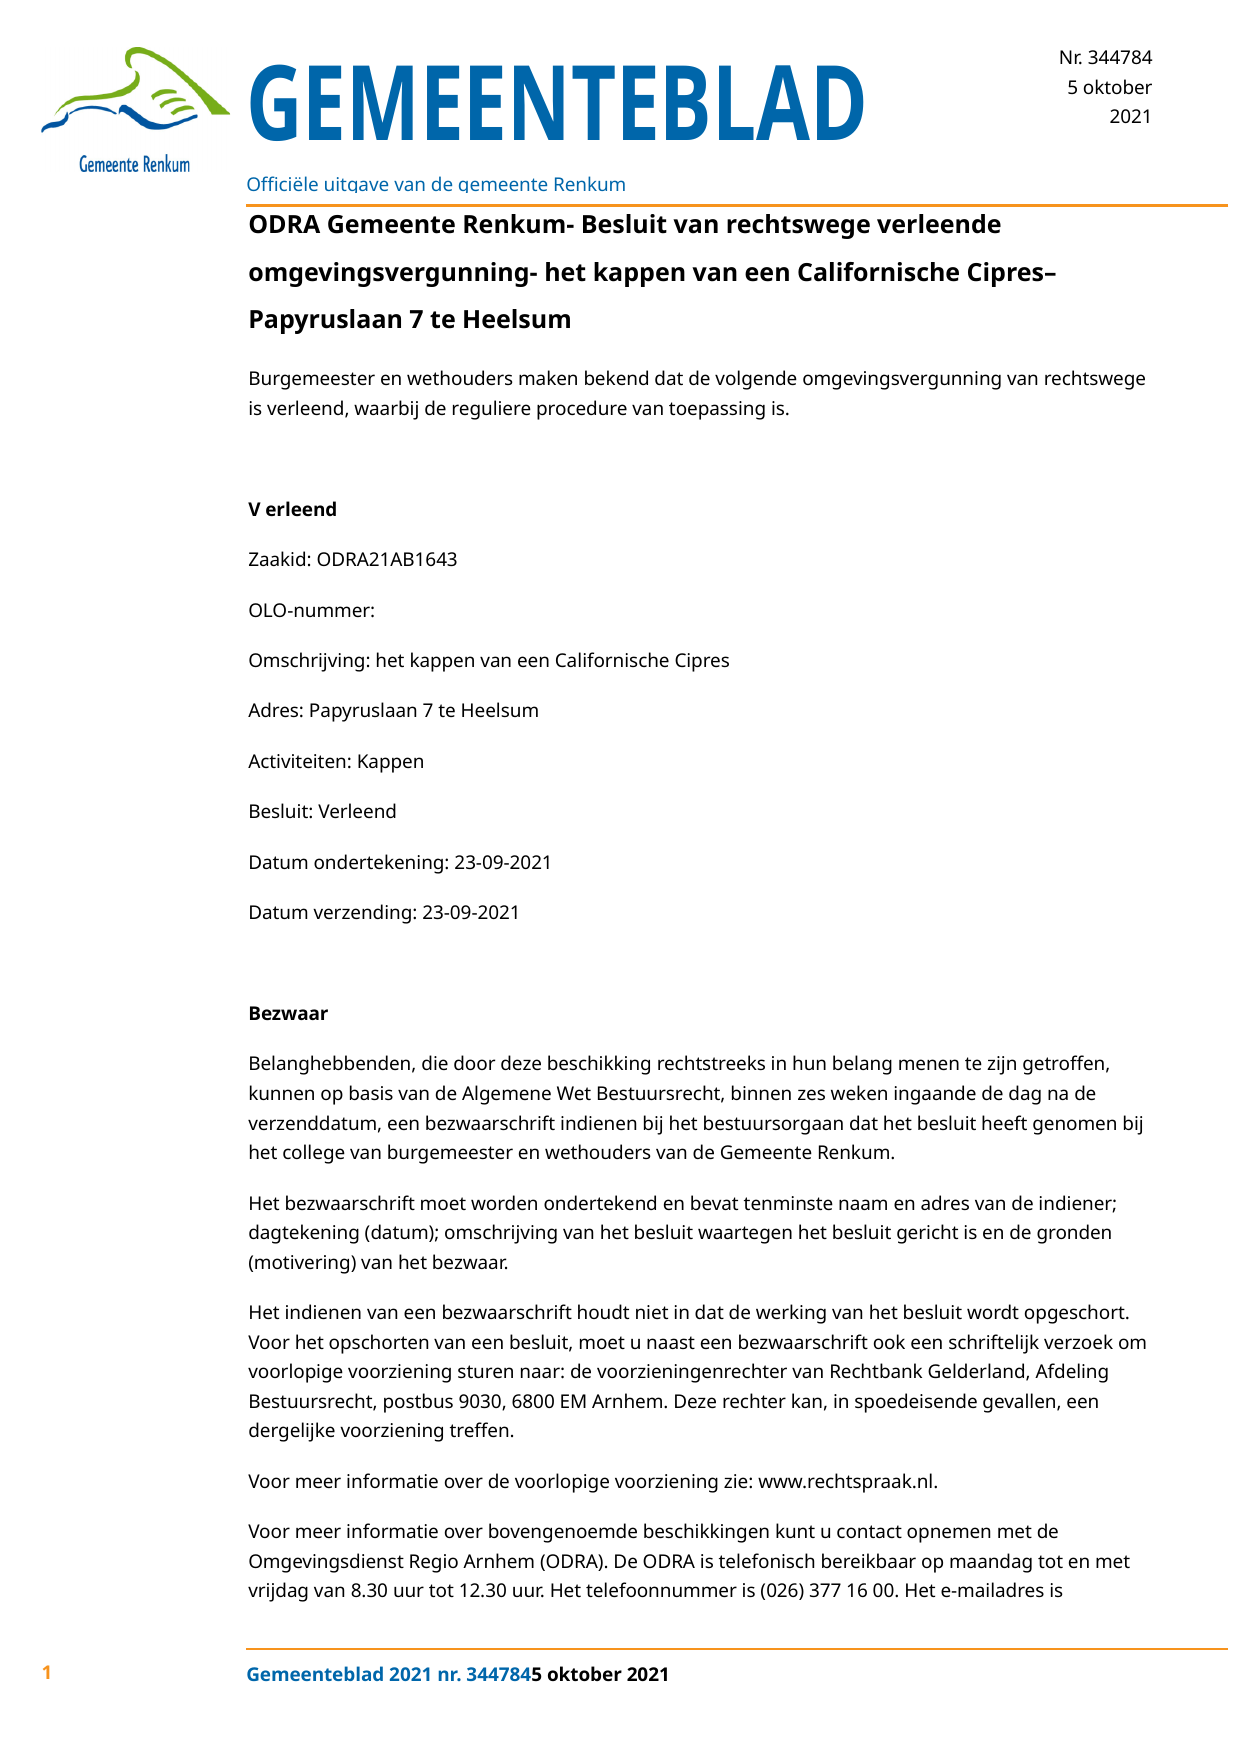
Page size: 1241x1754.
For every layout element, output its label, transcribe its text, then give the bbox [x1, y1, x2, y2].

text Het indienen van een bezwaarschrift houdt niet in dat de werking van het besluit wordt opgeschort. Voor het opschorten van een besluit, moet u naast een bezwaarschrift ook een schriftelijk verzoek om voorlopige voorziening sturen naar: de voorzieningenrechter van Rechtbank Gelderland, Afdeling Bestuursrecht, postbus 9030, 6800 EM Arnhem. Deze rechter kan, in spoedeisende gevallen, een dergelijke voorziening treffen. [248, 1299, 1152, 1443]
text ODRA Gemeente Renkum- Besluit van rechtswege verleende omgevingsvergunning- het kappen van een Californische Cipres– Papyruslaan 7 te Heelsum [248, 207, 1152, 336]
text Bezwaar [248, 1000, 1152, 1026]
text Activiteiten: Kappen [248, 748, 1152, 774]
text Zaakid: ODRA21AB1643 [248, 546, 1152, 572]
text V erleend [248, 496, 1152, 522]
text Voor meer informatie over de voorlopige voorziening zie: www.rechtspraak.nl. [248, 1468, 1152, 1494]
text Adres: Papyruslaan 7 te Heelsum [248, 698, 1152, 723]
text Burgemeester en wethouders maken bekend dat de volgende omgevingsvergunning van rechtswege is verleend, waarbij de reguliere procedure van toepassing is. [248, 366, 1152, 421]
text Belanghebbenden, die door deze beschikking rechtstreeks in hun belang menen te zijn getroffen, kunnen op basis van de Algemene Wet Bestuursrecht, binnen zes weken ingaande de dag na de verzenddatum, een bezwaarschrift indienen bij het bestuursorgaan dat het besluit heeft genomen bij het college van burgemeester en wethouders van de Gemeente Renkum. [248, 1051, 1152, 1165]
text Datum verzending: 23-09-2021 [248, 899, 1152, 925]
picture [41, 47, 231, 172]
text Voor meer informatie over bovengenoemde beschikkingen kunt u contact opnemen met de Omgevingsdienst Regio Arnhem (ODRA). De ODRA is telefonisch bereikbaar op maandag tot en met vrijdag van 8.30 uur tot 12.30 uur. Het telefoonnummer is (026) 377 16 00. Het e-mailadres is [248, 1518, 1152, 1603]
text Datum ondertekening: 23-09-2021 [248, 849, 1152, 874]
text OLO-nummer: [248, 597, 1152, 622]
text Het bezwaarschrift moet worden ondertekend en bevat tenminste naam en adres van de indiener; dagtekening (datum); omschrijving van het besluit waartegen het besluit gericht is en de gronden (motivering) van het bezwaar. [248, 1190, 1152, 1274]
text Omschrijving: het kappen van een Californische Cipres [248, 647, 1152, 673]
text Besluit: Verleend [248, 798, 1152, 824]
